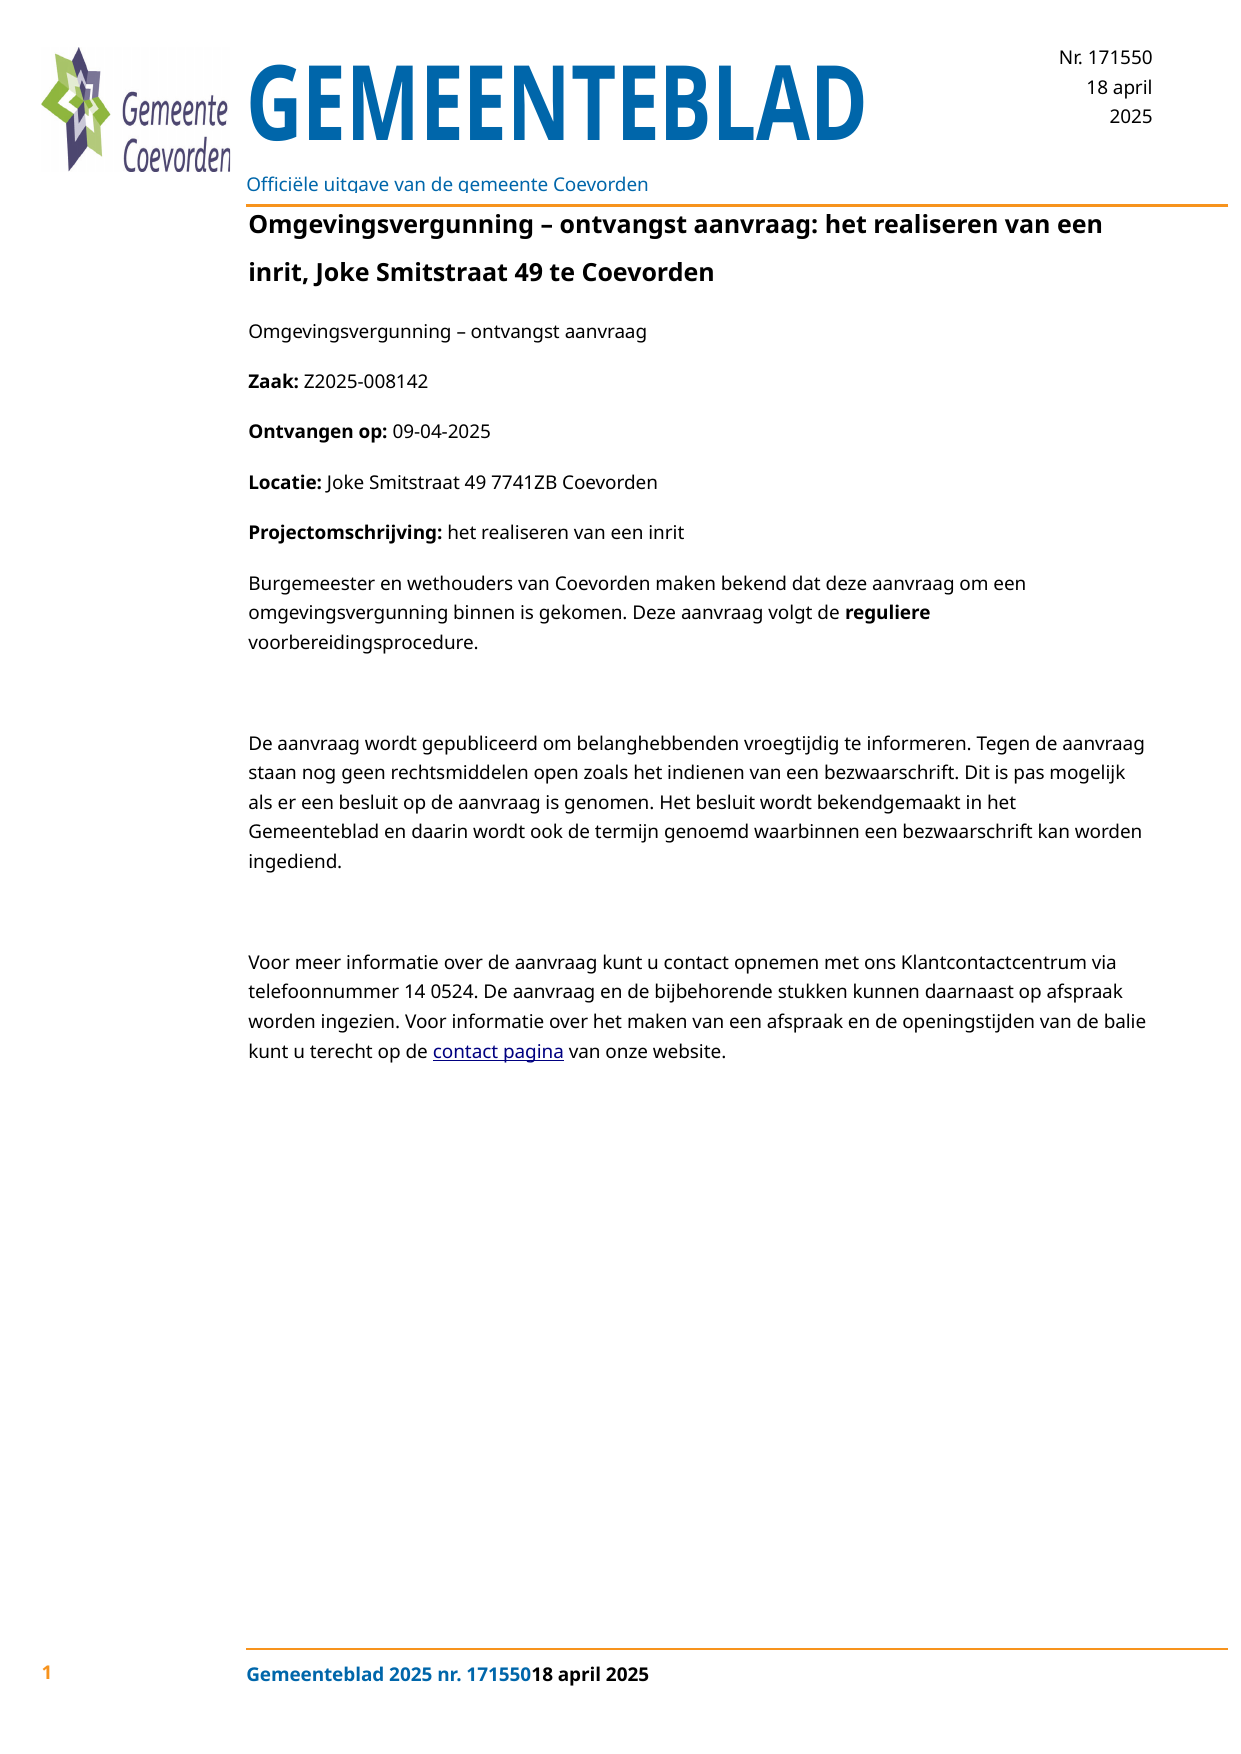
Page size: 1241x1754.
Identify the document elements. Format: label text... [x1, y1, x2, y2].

text Ontvangen op: 09-04-2025 [248, 419, 1152, 444]
text Voor meer informatie over de aanvraag kunt u contact opnemen met ons Klantcontactcentrum via telefoonnummer 14 0524. De aanvraag en de bijbehorende stukken kunnen daarnaast op afspraak worden ingezien. Voor informatie over het maken van een afspraak en de openingstijden van de balie kunt u terecht op de contact pagina van onze website. [248, 949, 1152, 1064]
text Omgevingsvergunning – ontvangst aanvraag: het realiseren van een inrit, Joke Smitstraat 49 te Coevorden [248, 207, 1152, 288]
text De aanvraag wordt gepubliceerd om belanghebbenden vroegtijdig te informeren. Tegen de aanvraag staan nog geen rechtsmiddelen open zoals het indienen van een bezwaarschrift. Dit is pas mogelijk als er een besluit op de aanvraag is genomen. Het besluit wordt bekendgemaakt in het Gemeenteblad en daarin wordt ook de termijn genoemd waarbinnen een bezwaarschrift kan worden ingediend. [248, 730, 1152, 874]
text Omgevingsvergunning – ontvangst aanvraag [248, 318, 1152, 344]
picture [41, 47, 231, 172]
text Locatie: Joke Smitstraat 49 7741ZB Coevorden [248, 469, 1152, 495]
text Burgemeester en wethouders van Coevorden maken bekend dat deze aanvraag om een omgevingsvergunning binnen is gekomen. Deze aanvraag volgt de reguliere voorbereidingsprocedure. [248, 570, 1152, 655]
text Zaak: Z2025-008142 [248, 368, 1152, 394]
text Projectomschrijving: het realiseren van een inrit [248, 519, 1152, 545]
